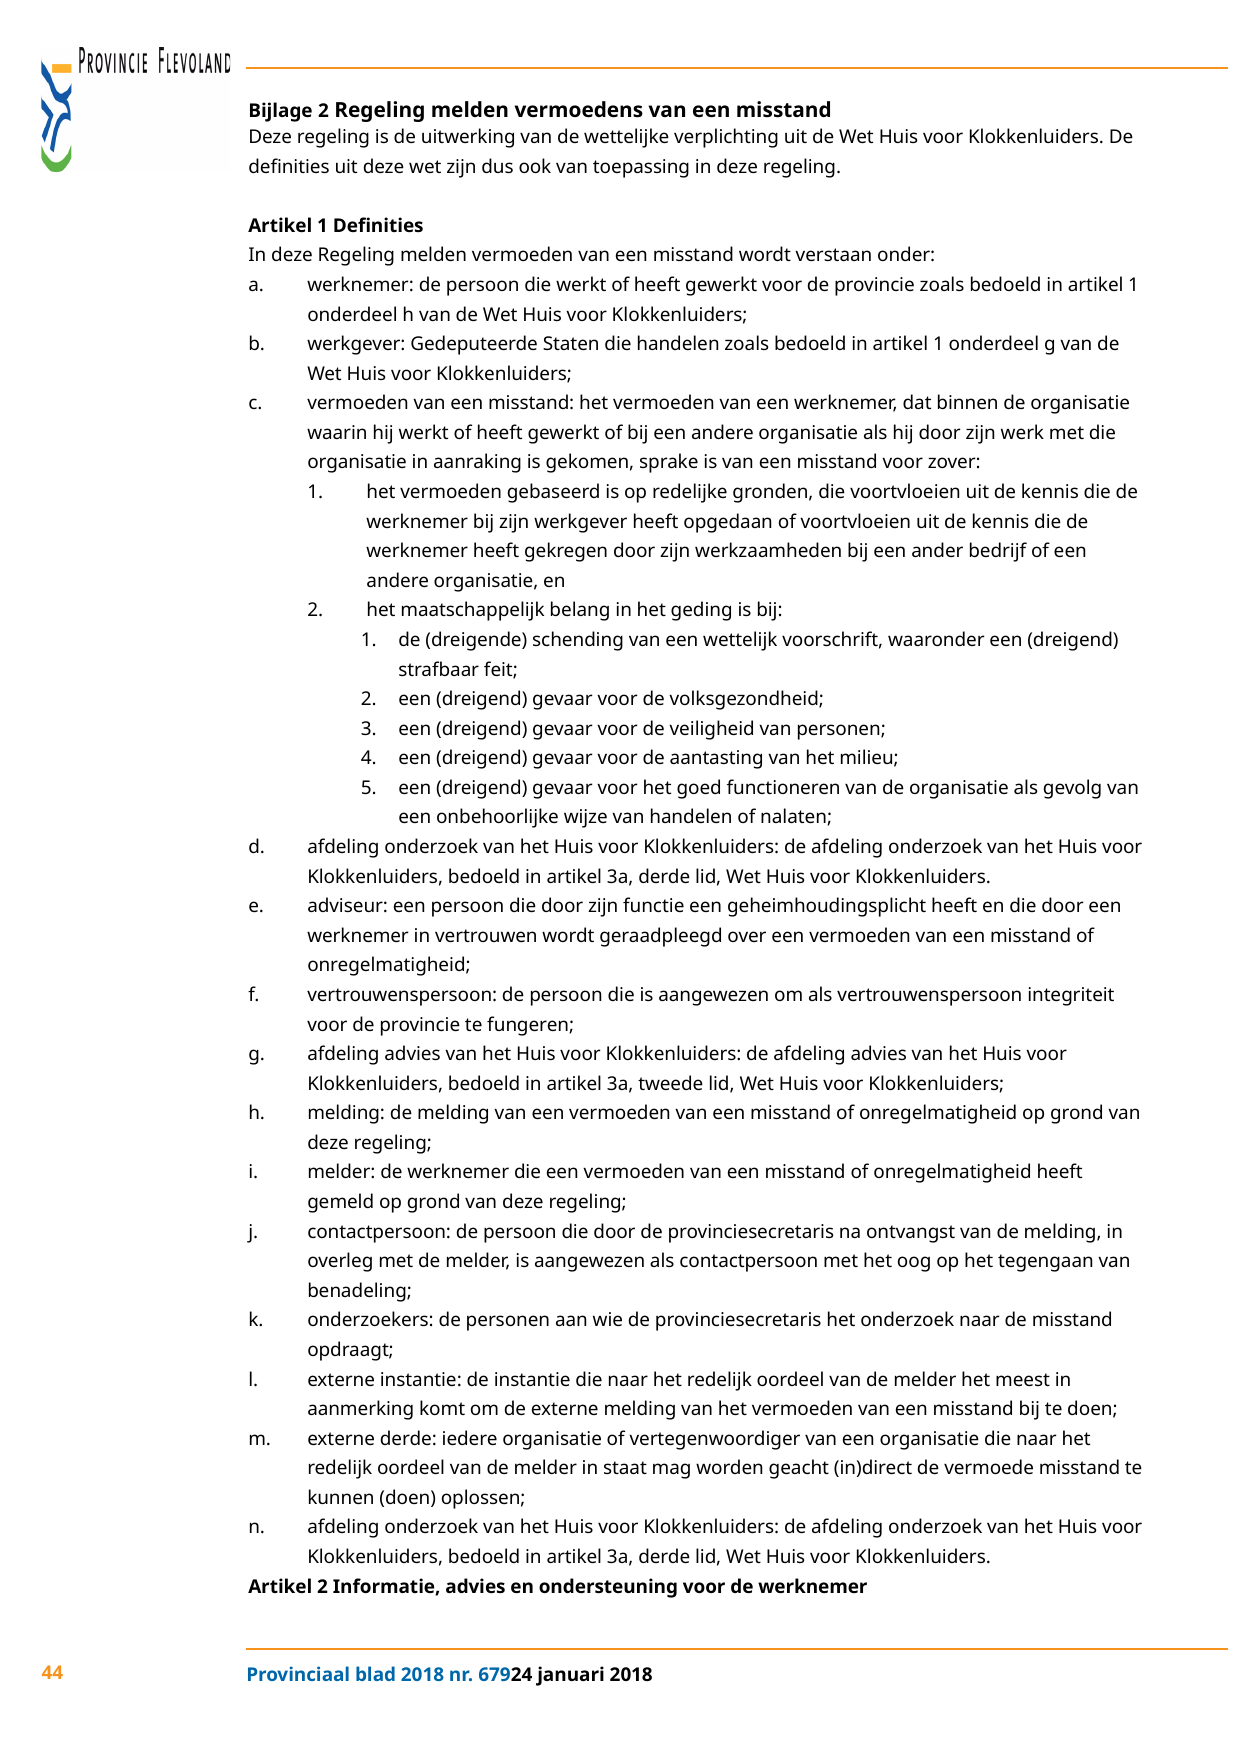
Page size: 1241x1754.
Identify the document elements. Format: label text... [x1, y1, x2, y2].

list werknemer: de persoon die werkt of heeft gewerkt voor de provincie zoals bedoeld in artikel 1 onderdeel h van de Wet Huis voor Klokkenluiders; [248, 271, 1152, 327]
list de (dreigende) schending van een wettelijk voorschrift, waaronder een (dreigend) strafbaar feit; [361, 626, 1152, 682]
list melding: de melding van een vermoeden van een misstand of onregelmatigheid op grond van deze regeling; [248, 1099, 1152, 1155]
list afdeling onderzoek van het Huis voor Klokkenluiders: de afdeling onderzoek van het Huis voor Klokkenluiders, bedoeld in artikel 3a, derde lid, Wet Huis voor Klokkenluiders. [248, 833, 1152, 889]
text Artikel 1 Definities [248, 212, 1152, 238]
list werkgever: Gedeputeerde Staten die handelen zoals bedoeld in artikel 1 onderdeel g van de Wet Huis voor Klokkenluiders; [248, 330, 1152, 386]
list vertrouwenspersoon: de persoon die is aangewezen om als vertrouwenspersoon integriteit voor de provincie te fungeren; [248, 981, 1152, 1037]
list een (dreigend) gevaar voor de aantasting van het milieu; [361, 744, 1152, 770]
picture [41, 47, 231, 172]
text In deze Regeling melden vermoeden van een misstand wordt verstaan onder: [248, 242, 1152, 267]
list afdeling advies van het Huis voor Klokkenluiders: de afdeling advies van het Huis voor Klokkenluiders, bedoeld in artikel 3a, tweede lid, Wet Huis voor Klokkenluiders; [248, 1040, 1152, 1096]
text Bijlage 2 Regeling melden vermoedens van een misstand [248, 95, 1152, 123]
list afdeling onderzoek van het Huis voor Klokkenluiders: de afdeling onderzoek van het Huis voor Klokkenluiders, bedoeld in artikel 3a, derde lid, Wet Huis voor Klokkenluiders. [248, 1514, 1152, 1569]
list het vermoeden gebaseerd is op redelijke gronden, die voortvloeien uit de kennis die de werknemer bij zijn werkgever heeft opgedaan of voortvloeien uit de kennis die de werknemer heeft gekregen door zijn werkzaamheden bij een ander bedrijf of een andere organisatie, en [307, 478, 1152, 593]
list externe derde: iedere organisatie of vertegenwoordiger van een organisatie die naar het redelijk oordeel van de melder in staat mag worden geacht (in)direct de vermoede misstand te kunnen (doen) oplossen; [248, 1425, 1152, 1510]
list vermoeden van een misstand: het vermoeden van een werknemer, dat binnen de organisatie waarin hij werkt of heeft gewerkt of bij een andere organisatie als hij door zijn werk met die organisatie in aanraking is gekomen, sprake is van een misstand voor zover: [248, 389, 1152, 474]
list een (dreigend) gevaar voor het goed functioneren van de organisatie als gevolg van een onbehoorlijke wijze van handelen of nalaten; [361, 774, 1152, 829]
list contactpersoon: de persoon die door de provinciesecretaris na ontvangst van de melding, in overleg met de melder, is aangewezen als contactpersoon met het oog op het tegengaan van benadeling; [248, 1218, 1152, 1303]
text Deze regeling is de uitwerking van de wettelijke verplichting uit de Wet Huis voor Klokkenluiders. De definities uit deze wet zijn dus ook van toepassing in deze regeling. [248, 123, 1152, 179]
text Artikel 2 Informatie, advies en ondersteuning voor de werknemer [248, 1573, 1152, 1599]
list het maatschappelijk belang in het geding is bij: [307, 597, 1152, 622]
list een (dreigend) gevaar voor de veiligheid van personen; [361, 715, 1152, 741]
list onderzoekers: de personen aan wie de provinciesecretaris het onderzoek naar de misstand opdraagt; [248, 1307, 1152, 1362]
list adviseur: een persoon die door zijn functie een geheimhoudingsplicht heeft en die door een werknemer in vertrouwen wordt geraadpleegd over een vermoeden van een misstand of onregelmatigheid; [248, 892, 1152, 977]
list externe instantie: de instantie die naar het redelijk oordeel van de melder het meest in aanmerking komt om de externe melding van het vermoeden van een misstand bij te doen; [248, 1366, 1152, 1421]
list melder: de werknemer die een vermoeden van een misstand of onregelmatigheid heeft gemeld op grond van deze regeling; [248, 1159, 1152, 1214]
list een (dreigend) gevaar voor de volksgezondheid; [361, 685, 1152, 711]
